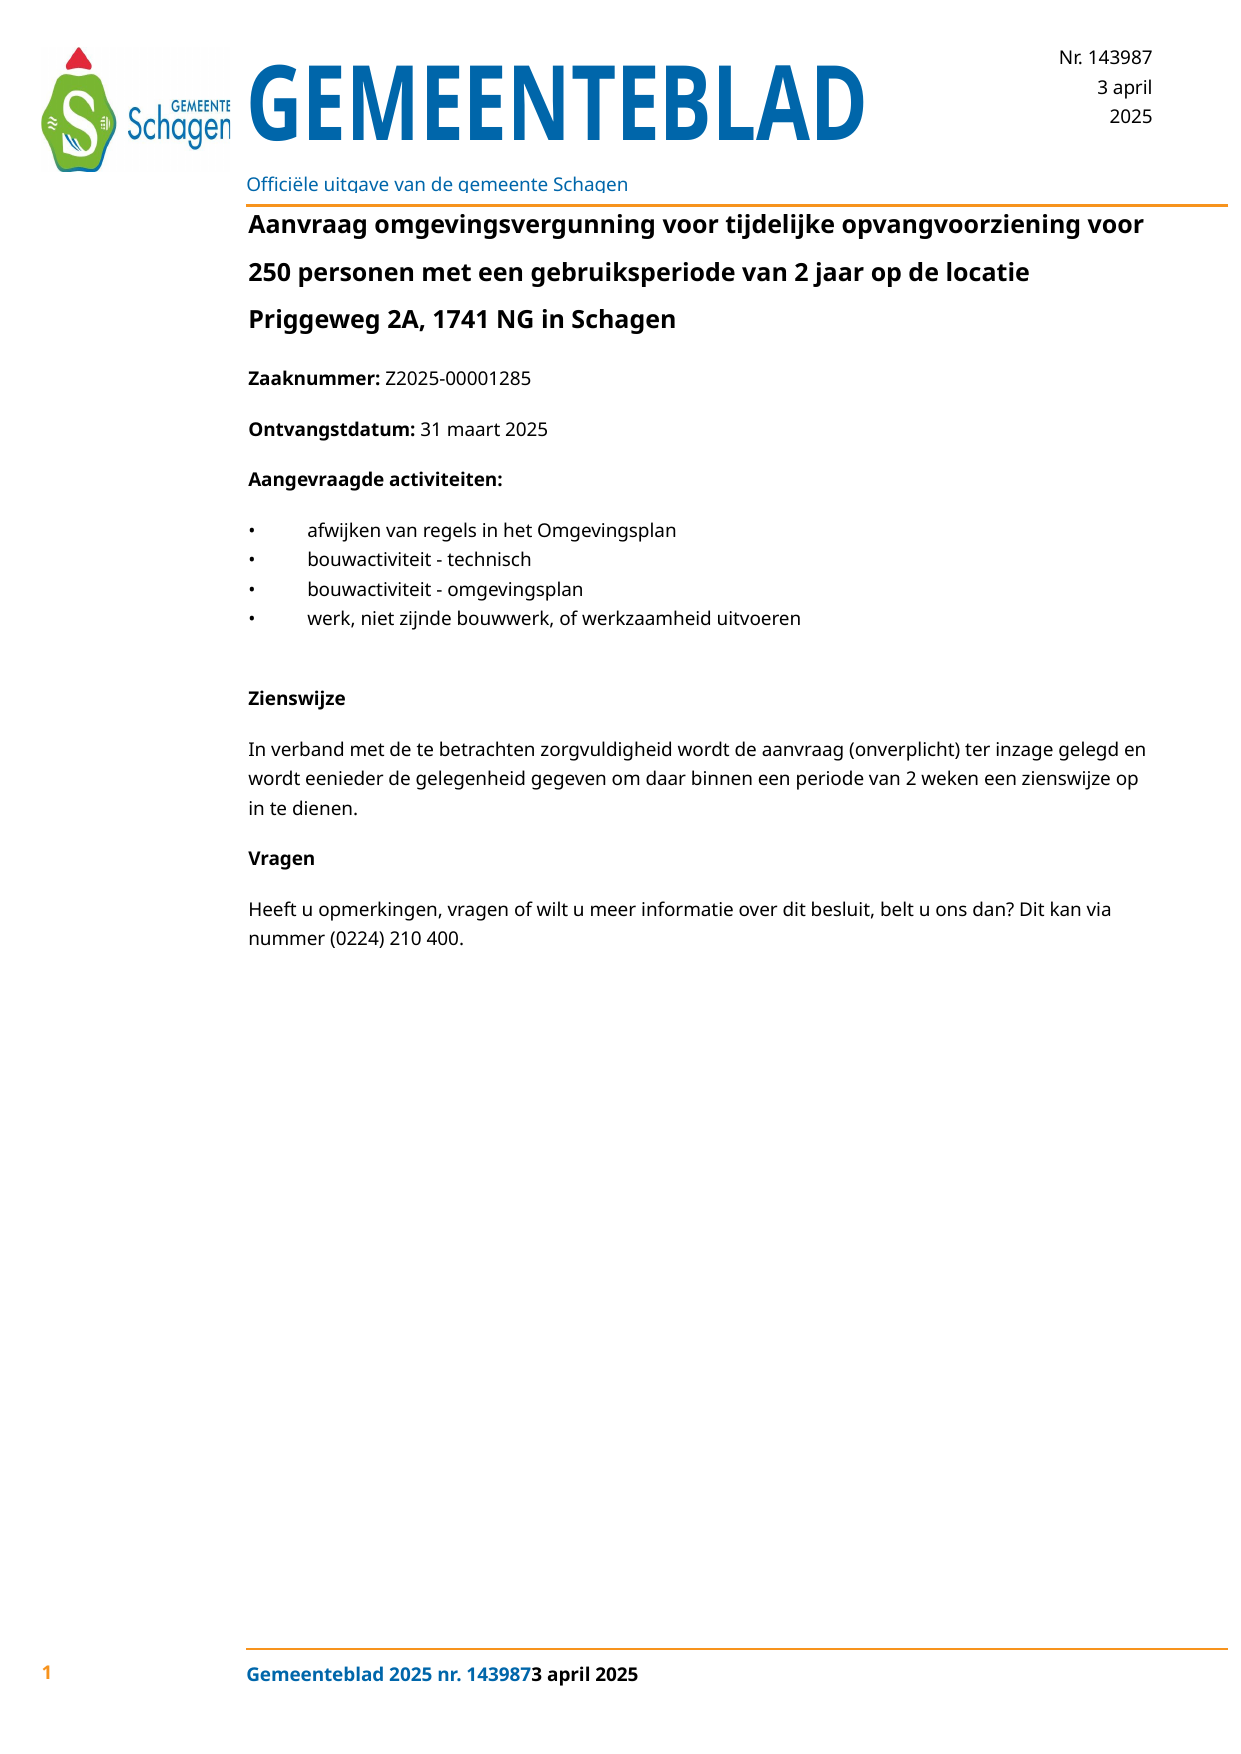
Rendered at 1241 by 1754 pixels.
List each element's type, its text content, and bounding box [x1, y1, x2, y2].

text Aanvraag omgevingsvergunning voor tijdelijke opvangvoorziening voor 250 personen met een gebruiksperiode van 2 jaar op de locatie Priggeweg 2A, 1741 NG in Schagen [248, 207, 1152, 336]
text Heeft u opmerkingen, vragen of wilt u meer informatie over dit besluit, belt u ons dan? Dit kan via nummer (0224) 210 400. [248, 896, 1152, 951]
list bouwactiviteit - omgevingsplan [248, 576, 1152, 602]
text In verband met de te betrachten zorgvuldigheid wordt de aanvraag (onverplicht) ter inzage gelegd en wordt eenieder de gelegenheid gegeven om daar binnen een periode van 2 weken een zienswijze op in te dienen. [248, 736, 1152, 821]
text Zienswijze [248, 686, 1152, 711]
picture [41, 47, 231, 172]
list werk, niet zijnde bouwwerk, of werkzaamheid uitvoeren [248, 606, 1152, 631]
text Ontvangstdatum: 31 maart 2025 [248, 416, 1152, 442]
text Zaaknummer: Z2025-00001285 [248, 366, 1152, 391]
list afwijken van regels in het Omgevingsplan [248, 517, 1152, 542]
text Aangevraagde activiteiten: [248, 466, 1152, 492]
list bouwactiviteit - technisch [248, 546, 1152, 572]
text Vragen [248, 846, 1152, 871]
